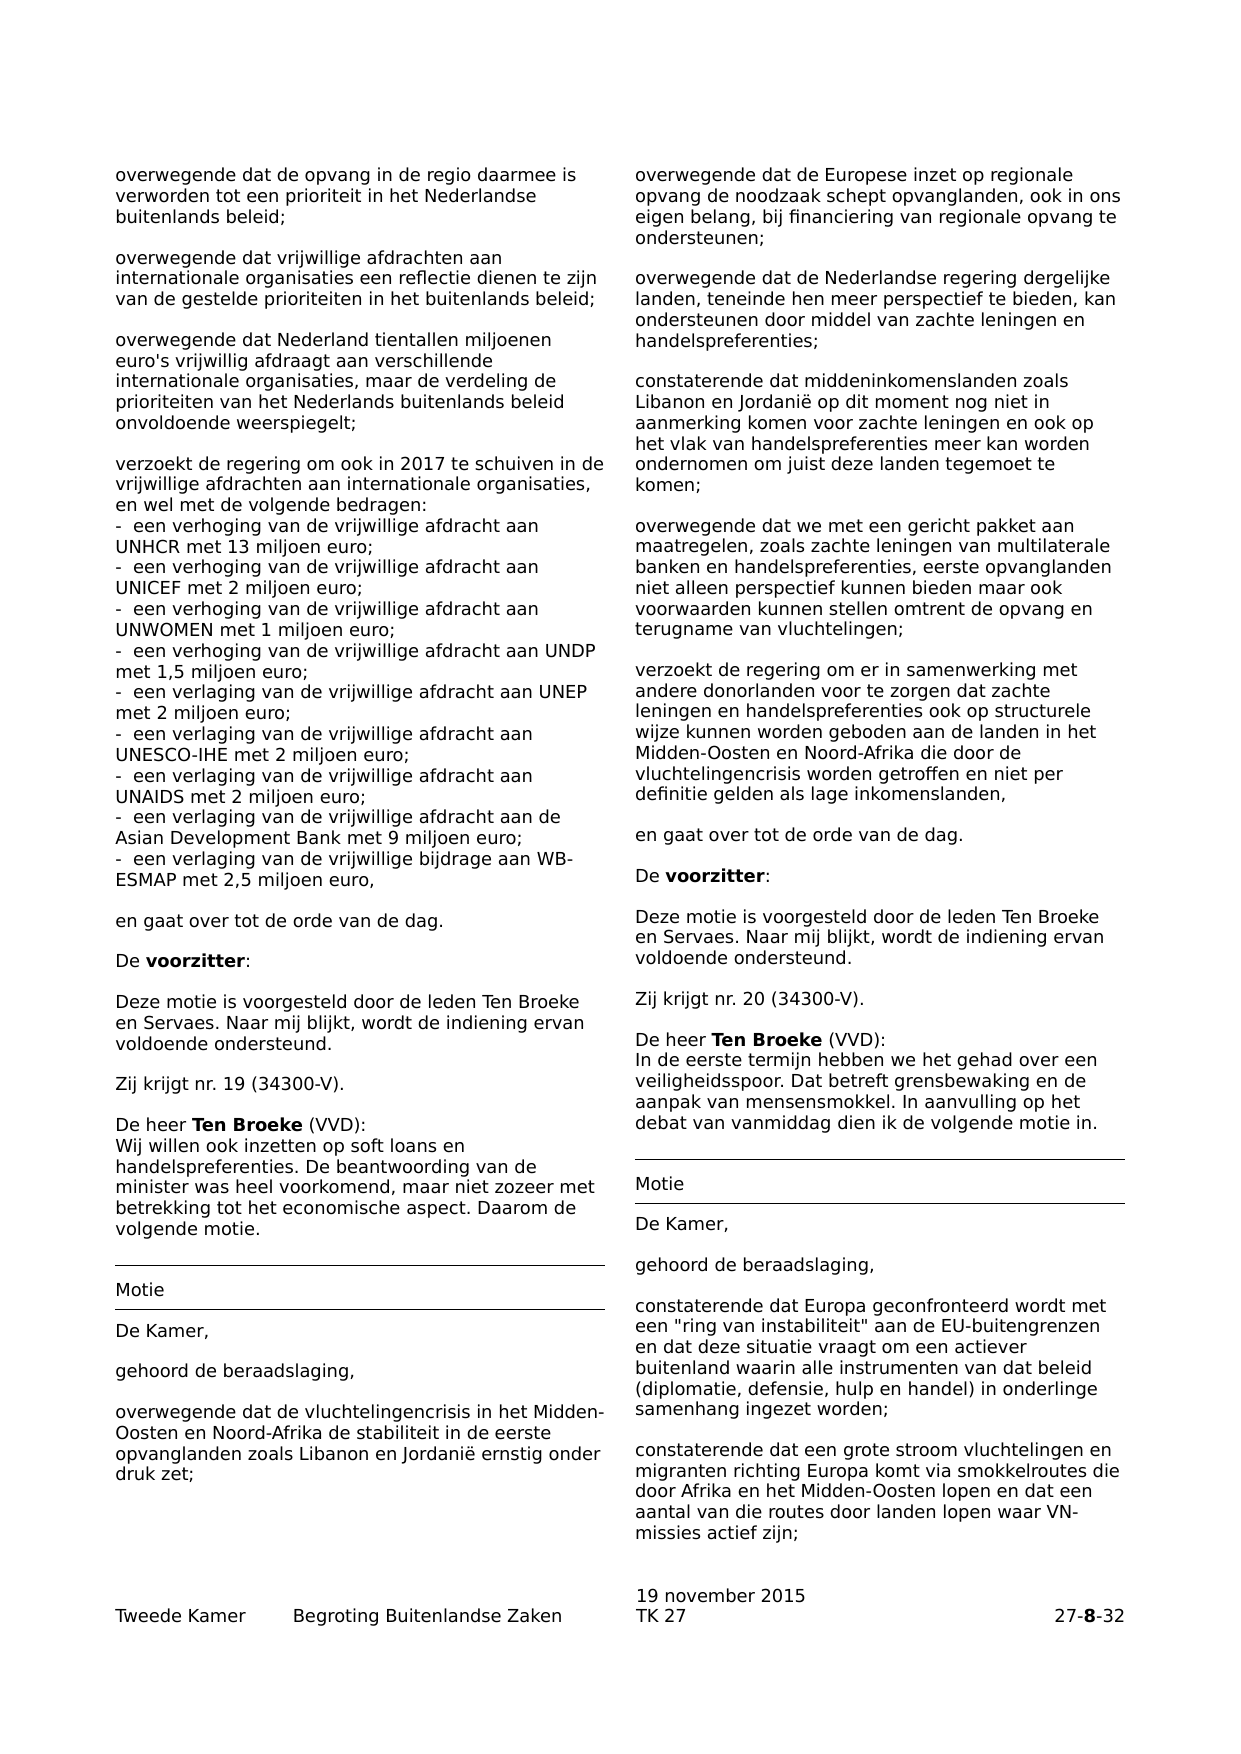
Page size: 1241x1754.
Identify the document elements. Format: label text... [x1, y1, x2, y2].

text overwegende dat Nederland tientallen miljoenen euro's vrijwillig afdraagt aan verschillende internationale organisaties, maar de verdeling de prioriteiten van het Nederlands buitenlands beleid onvoldoende weerspiegelt; [115, 330, 605, 433]
text verzoekt de regering om er in samenwerking met andere donorlanden voor te zorgen dat zachte leningen en handelspreferenties ook op structurele wijze kunnen worden geboden aan de landen in het Midden-Oosten en Noord-Afrika die door de vluchtelingencrisis worden getroffen en niet per definitie gelden als lage inkomenslanden, [635, 660, 1125, 805]
list een verlaging van de vrijwillige afdracht aan de Asian Development Bank met 9 miljoen euro; [115, 807, 605, 849]
text gehoord de beraadslaging, [635, 1255, 1125, 1276]
text De Kamer, [115, 1320, 605, 1341]
text Motie [115, 1280, 605, 1300]
text en gaat over tot de orde van de dag. [115, 911, 605, 931]
text De voorzitter: [635, 866, 1125, 886]
text overwegende dat de Nederlandse regering dergelijke landen, teneinde hen meer perspectief te bieden, kan ondersteunen door middel van zachte leningen en handelspreferenties; [635, 268, 1125, 351]
list een verhoging van de vrijwillige afdracht aan UNWOMEN met 1 miljoen euro; [115, 599, 605, 641]
list een verlaging van de vrijwillige bijdrage aan WB-ESMAP met 2,5 miljoen euro, [115, 849, 605, 891]
text De Kamer, [635, 1214, 1125, 1235]
text overwegende dat de vluchtelingencrisis in het Midden-Oosten en Noord-Afrika de stabiliteit in de eerste opvanglanden zoals Libanon en Jordanië ernstig onder druk zet; [115, 1402, 605, 1485]
text Wij willen ook inzetten op soft loans en handelspreferenties. De beantwoording van de minister was heel voorkomend, maar niet zozeer met betrekking tot het economische aspect. Daarom de volgende motie. [115, 1136, 605, 1240]
text constaterende dat middeninkomenslanden zoals Libanon en Jordanië op dit moment nog niet in aanmerking komen voor zachte leningen en ook op het vlak van handelspreferenties meer kan worden ondernomen om juist deze landen tegemoet te komen; [635, 371, 1125, 496]
text In de eerste termijn hebben we het gehad over een veiligheidsspoor. Dat betreft grensbewaking en de aanpak van mensensmokkel. In aanvulling op het debat van vanmiddag dien ik de volgende motie in. [635, 1050, 1125, 1133]
text Deze motie is voorgesteld door de leden Ten Broeke en Servaes. Naar mij blijkt, wordt de indiening ervan voldoende ondersteund. [635, 906, 1125, 969]
text Zij krijgt nr. 20 (34300-V). [635, 989, 1125, 1009]
text en gaat over tot de orde van de dag. [635, 825, 1125, 846]
text constaterende dat Europa geconfronteerd wordt met een "ring van instabiliteit" aan de EU-buitengrenzen en dat deze situatie vraagt om een actiever buitenland waarin alle instrumenten van dat beleid (diplomatie, defensie, hulp en handel) in onderlinge samenhang ingezet worden; [635, 1296, 1125, 1420]
text constaterende dat een grote stroom vluchtelingen en migranten richting Europa komt via smokkelroutes die door Afrika en het Midden-Oosten lopen en dat een aantal van die routes door landen lopen waar VN-missies actief zijn; [635, 1440, 1125, 1543]
text Zij krijgt nr. 19 (34300-V). [115, 1074, 605, 1095]
text overwegende dat vrijwillige afdrachten aan internationale organisaties een reflectie dienen te zijn van de gestelde prioriteiten in het buitenlands beleid; [115, 247, 605, 310]
text verzoekt de regering om ook in 2017 te schuiven in de vrijwillige afdrachten aan internationale organisaties, en wel met de volgende bedragen: [115, 453, 605, 516]
list een verlaging van de vrijwillige afdracht aan UNAIDS met 2 miljoen euro; [115, 766, 605, 807]
text overwegende dat de Europese inzet op regionale opvang de noodzaak schept opvanglanden, ook in ons eigen belang, bij financiering van regionale opvang te ondersteunen; [635, 165, 1125, 248]
text De heer Ten Broeke (VVD): [115, 1115, 605, 1136]
list een verhoging van de vrijwillige afdracht aan UNICEF met 2 miljoen euro; [115, 557, 605, 599]
list een verhoging van de vrijwillige afdracht aan UNHCR met 13 miljoen euro; [115, 516, 605, 557]
list een verlaging van de vrijwillige afdracht aan UNESCO-IHE met 2 miljoen euro; [115, 724, 605, 766]
text gehoord de beraadslaging, [115, 1361, 605, 1382]
list een verhoging van de vrijwillige afdracht aan UNDP met 1,5 miljoen euro; [115, 641, 605, 682]
text De heer Ten Broeke (VVD): [635, 1029, 1125, 1050]
text Deze motie is voorgesteld door de leden Ten Broeke en Servaes. Naar mij blijkt, wordt de indiening ervan voldoende ondersteund. [115, 992, 605, 1054]
text Motie [635, 1173, 1125, 1194]
text overwegende dat we met een gericht pakket aan maatregelen, zoals zachte leningen van multilaterale banken en handelspreferenties, eerste opvanglanden niet alleen perspectief kunnen bieden maar ook voorwaarden kunnen stellen omtrent de opvang en terugname van vluchtelingen; [635, 516, 1125, 640]
text De voorzitter: [115, 951, 605, 972]
list een verlaging van de vrijwillige afdracht aan UNEP met 2 miljoen euro; [115, 682, 605, 724]
text overwegende dat de opvang in de regio daarmee is verworden tot een prioriteit in het Nederlandse buitenlands beleid; [115, 165, 605, 227]
